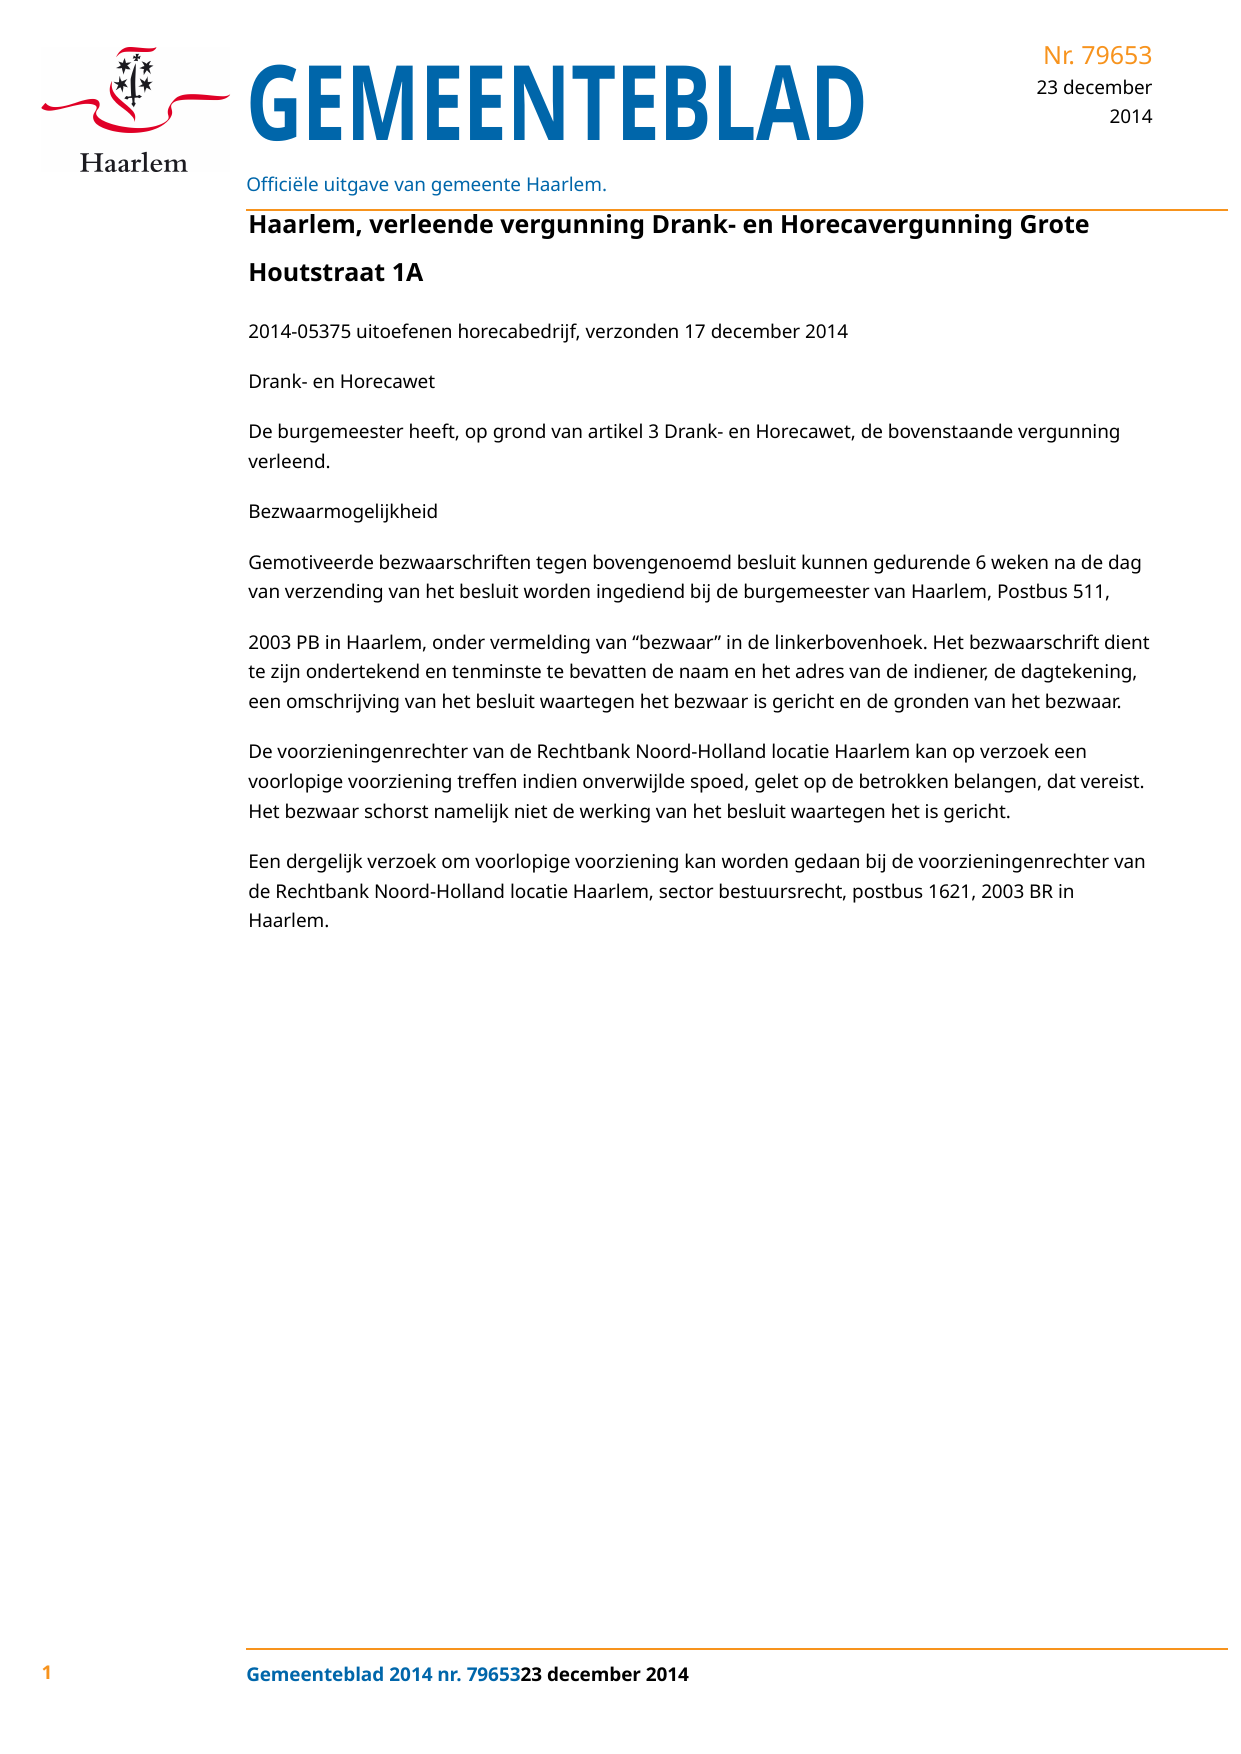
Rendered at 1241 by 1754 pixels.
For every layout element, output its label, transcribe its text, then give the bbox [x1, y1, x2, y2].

text Drank- en Horecawet [248, 368, 1152, 394]
text De burgemeester heeft, op grond van artikel 3 Drank- en Horecawet, de bovenstaande vergunning verleend. [248, 419, 1152, 474]
text De voorzieningenrechter van de Rechtbank Noord-Holland locatie Haarlem kan op verzoek een voorlopige voorziening treffen indien onverwijlde spoed, gelet op de betrokken belangen, dat vereist. Het bezwaar schorst namelijk niet de werking van het besluit waartegen het is gericht. [248, 739, 1152, 824]
text Bezwaarmogelijkheid [248, 499, 1152, 524]
text 2014-05375 uitoefenen horecabedrijf, verzonden 17 december 2014 [248, 318, 1152, 344]
text 2003 PB in Haarlem, onder vermelding van “bezwaar” in de linkerbovenhoek. Het bezwaarschrift dient te zijn ondertekend en tenminste te bevatten de naam en het adres van de indiener, de dagtekening, een omschrijving van het besluit waartegen het bezwaar is gericht en de gronden van het bezwaar. [248, 629, 1152, 714]
text Een dergelijk verzoek om voorlopige voorziening kan worden gedaan bij de voorzieningenrechter van de Rechtbank Noord-Holland locatie Haarlem, sector bestuursrecht, postbus 1621, 2003 BR in Haarlem. [248, 848, 1152, 933]
text Gemotiveerde bezwaarschriften tegen bovengenoemd besluit kunnen gedurende 6 weken na de dag van verzending van het besluit worden ingediend bij de burgemeester van Haarlem, Postbus 511, [248, 549, 1152, 604]
text Haarlem, verleende vergunning Drank- en Horecavergunning Grote Houtstraat 1A [248, 211, 1152, 288]
picture [41, 47, 231, 172]
